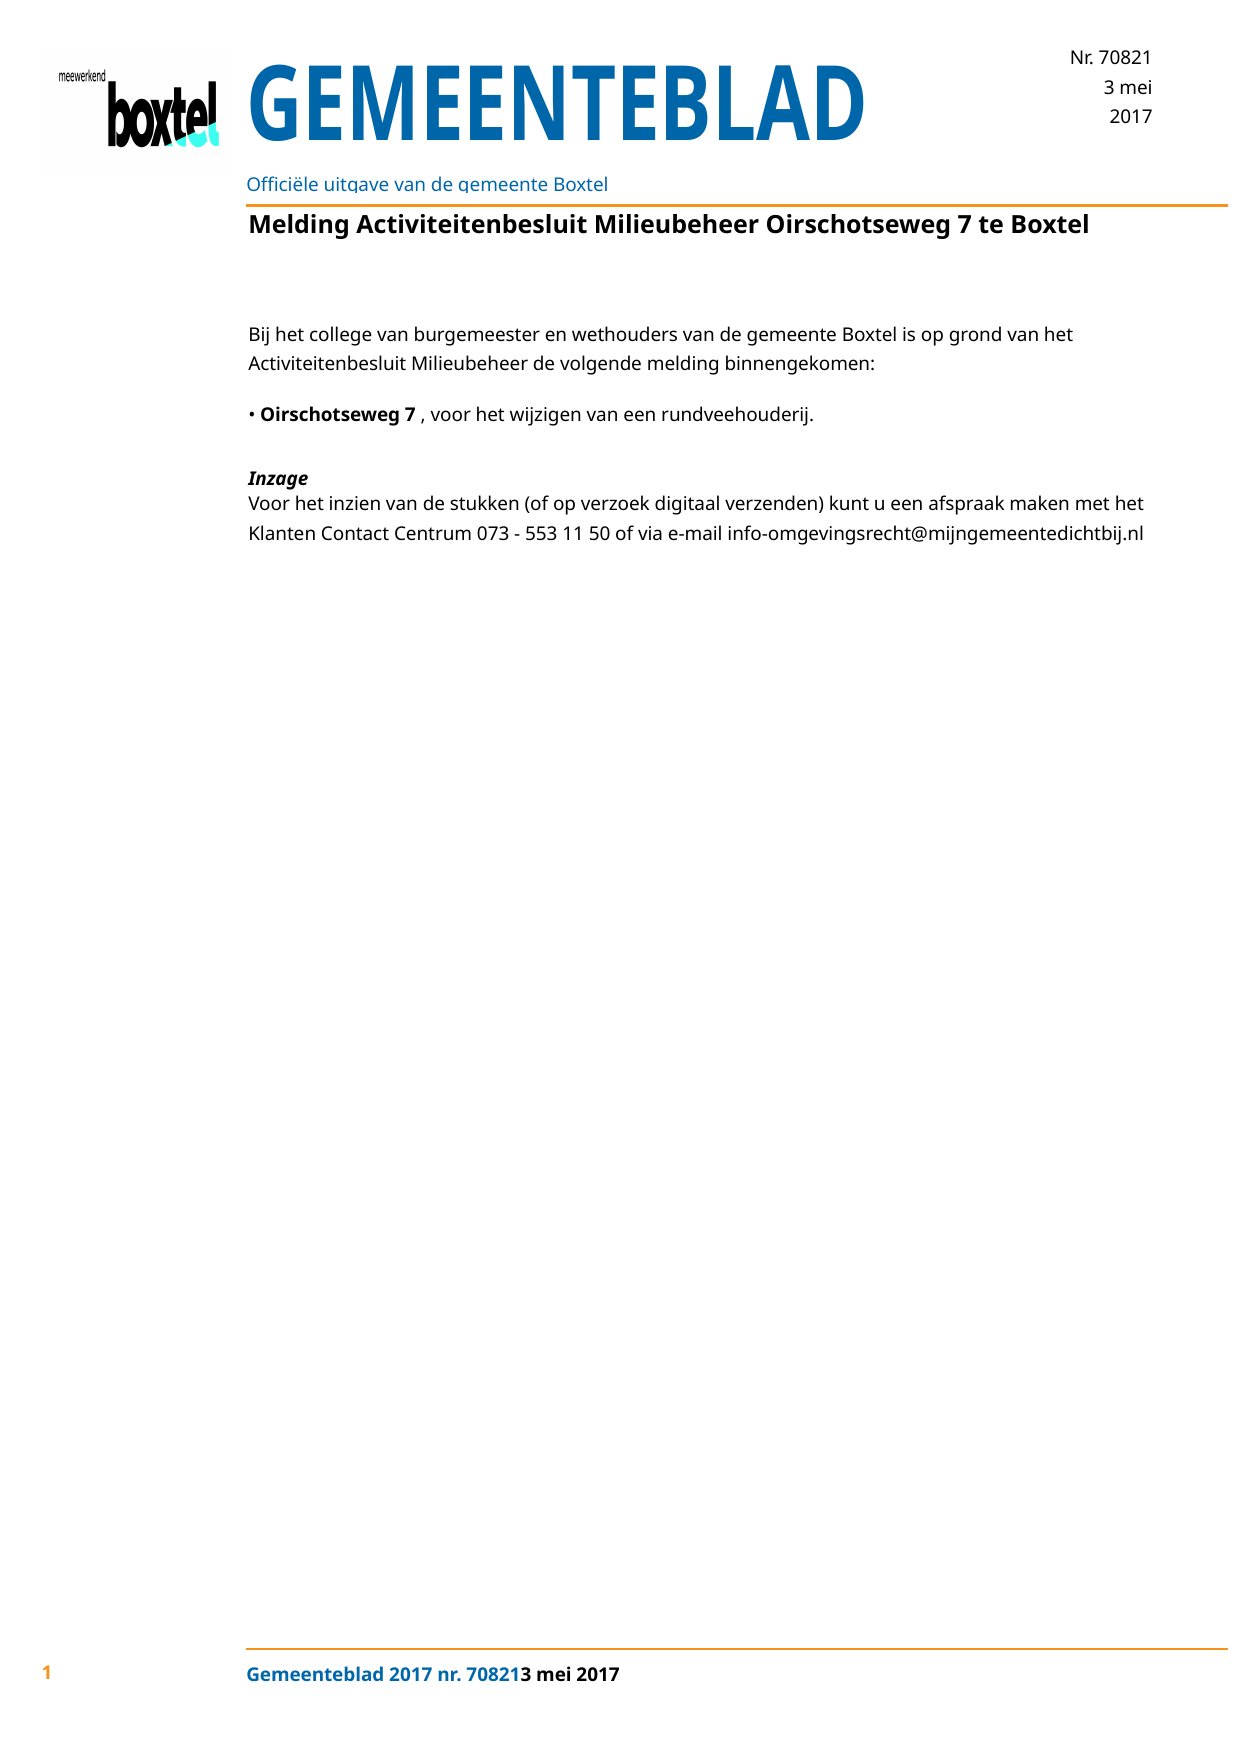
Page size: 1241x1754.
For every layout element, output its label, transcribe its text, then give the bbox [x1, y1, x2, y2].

text Melding Activiteitenbesluit Milieubeheer Oirschotseweg 7 te Boxtel [248, 207, 1152, 241]
picture [41, 47, 231, 172]
text Bij het college van burgemeester en wethouders van de gemeente Boxtel is op grond van het Activiteitenbesluit Milieubeheer de volgende melding binnengekomen: [248, 321, 1152, 376]
text Inzage [248, 465, 1152, 490]
text Voor het inzien van de stukken (of op verzoek digitaal verzenden) kunt u een afspraak maken met het Klanten Contact Centrum 073 - 553 11 50 of via e-mail info-omgevingsrecht@mijngemeentedichtbij.nl [248, 490, 1152, 546]
text • Oirschotseweg 7 , voor het wijzigen van een rundveehouderij. [248, 401, 1152, 426]
